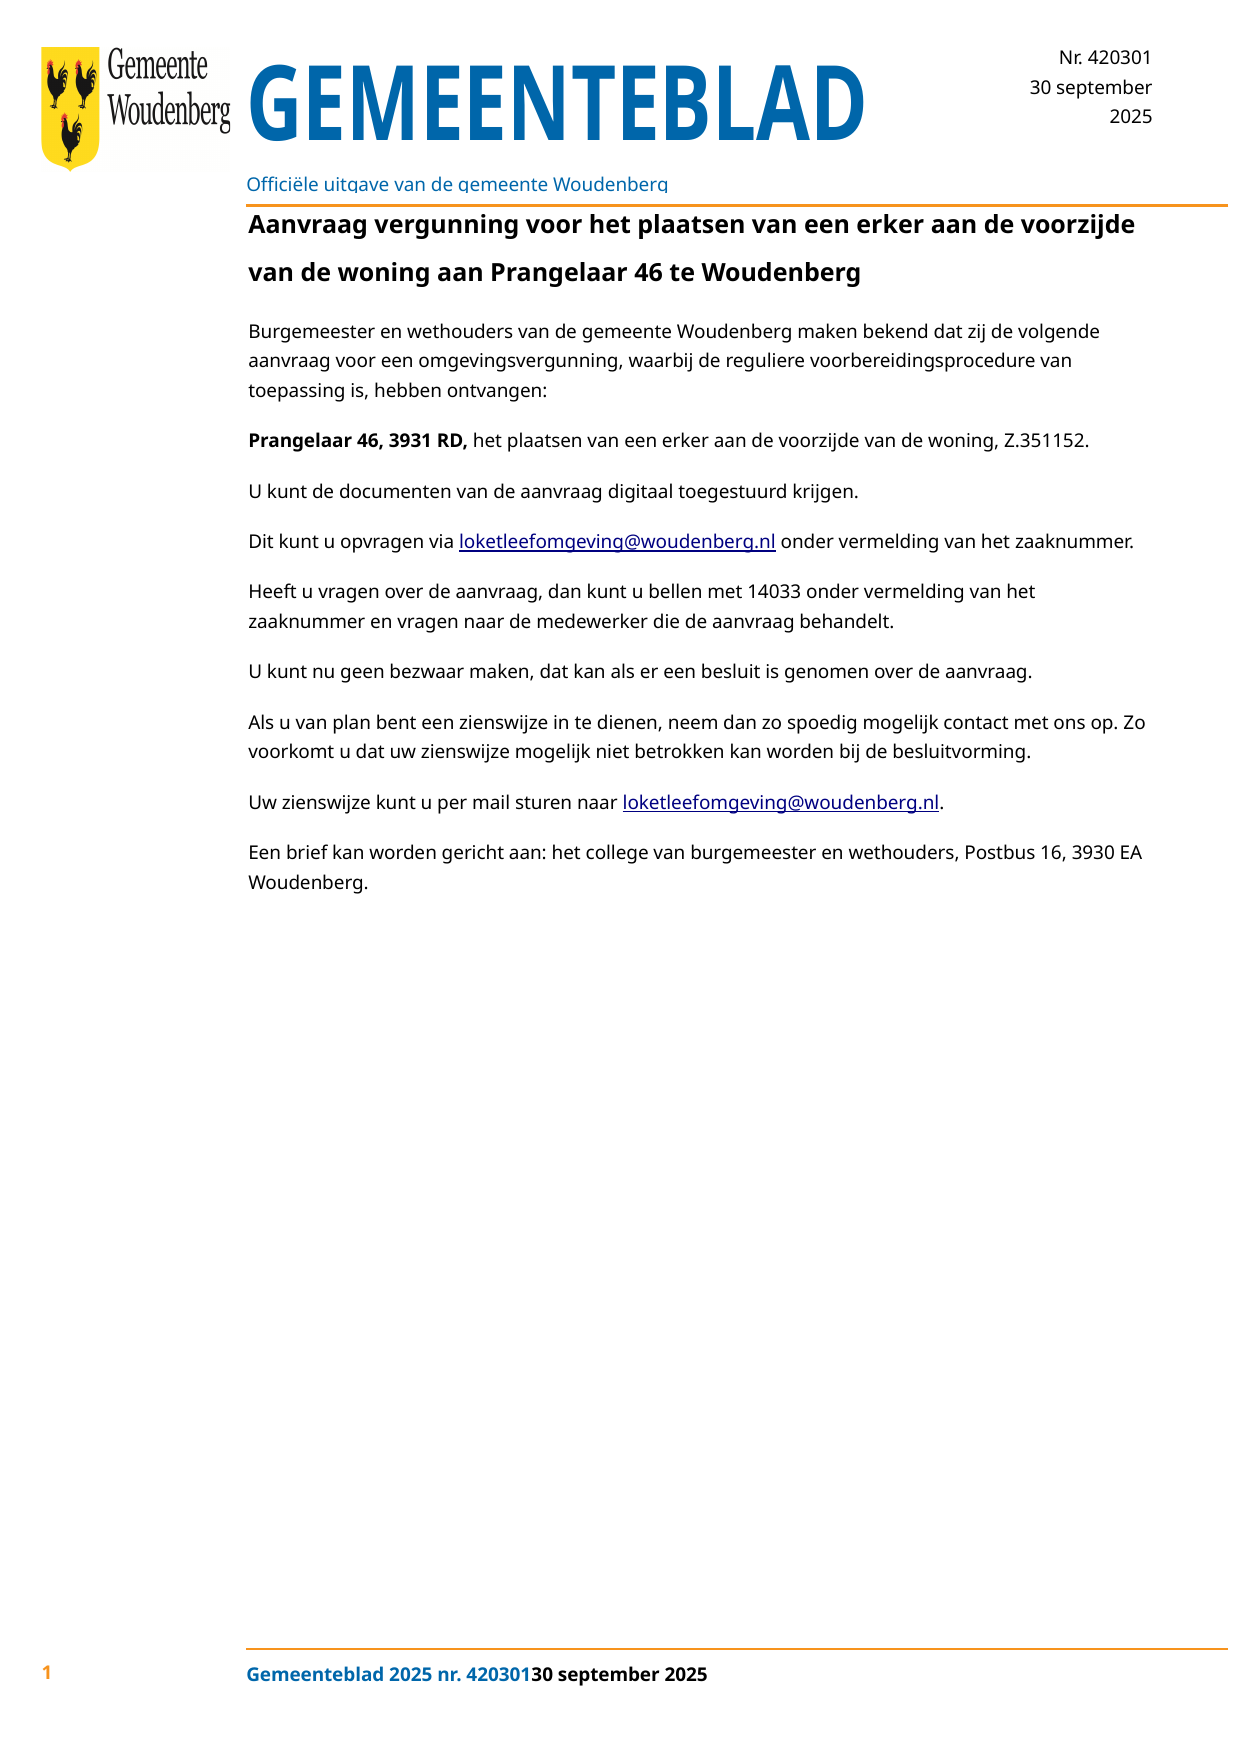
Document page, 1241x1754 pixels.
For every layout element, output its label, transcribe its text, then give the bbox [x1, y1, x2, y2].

text Heeft u vragen over de aanvraag, dan kunt u bellen met 14033 onder vermelding van het zaaknummer en vragen naar de medewerker die de aanvraag behandelt. [248, 579, 1152, 634]
text Aanvraag vergunning voor het plaatsen van een erker aan de voorzijde van de woning aan Prangelaar 46 te Woudenberg [248, 207, 1152, 288]
text Een brief kan worden gericht aan: het college van burgemeester en wethouders, Postbus 16, 3930 EA Woudenberg. [248, 839, 1152, 895]
text Uw zienswijze kunt u per mail sturen naar loketleefomgeving@woudenberg.nl. [248, 789, 1152, 815]
picture [41, 47, 231, 172]
text Dit kunt u opvragen via loketleefomgeving@woudenberg.nl onder vermelding van het zaaknummer. [248, 528, 1152, 554]
text U kunt nu geen bezwaar maken, dat kan als er een besluit is genomen over de aanvraag. [248, 659, 1152, 684]
text Als u van plan bent een zienswijze in te dienen, neem dan zo spoedig mogelijk contact met ons op. Zo voorkomt u dat uw zienswijze mogelijk niet betrokken kan worden bij de besluitvorming. [248, 709, 1152, 764]
text Prangelaar 46, 3931 RD, het plaatsen van een erker aan de voorzijde van de woning, Z.351152. [248, 427, 1152, 453]
text Burgemeester en wethouders van de gemeente Woudenberg maken bekend dat zij de volgende aanvraag voor een omgevingsvergunning, waarbij de reguliere voorbereidingsprocedure van toepassing is, hebben ontvangen: [248, 318, 1152, 403]
text U kunt de documenten van de aanvraag digitaal toegestuurd krijgen. [248, 478, 1152, 504]
